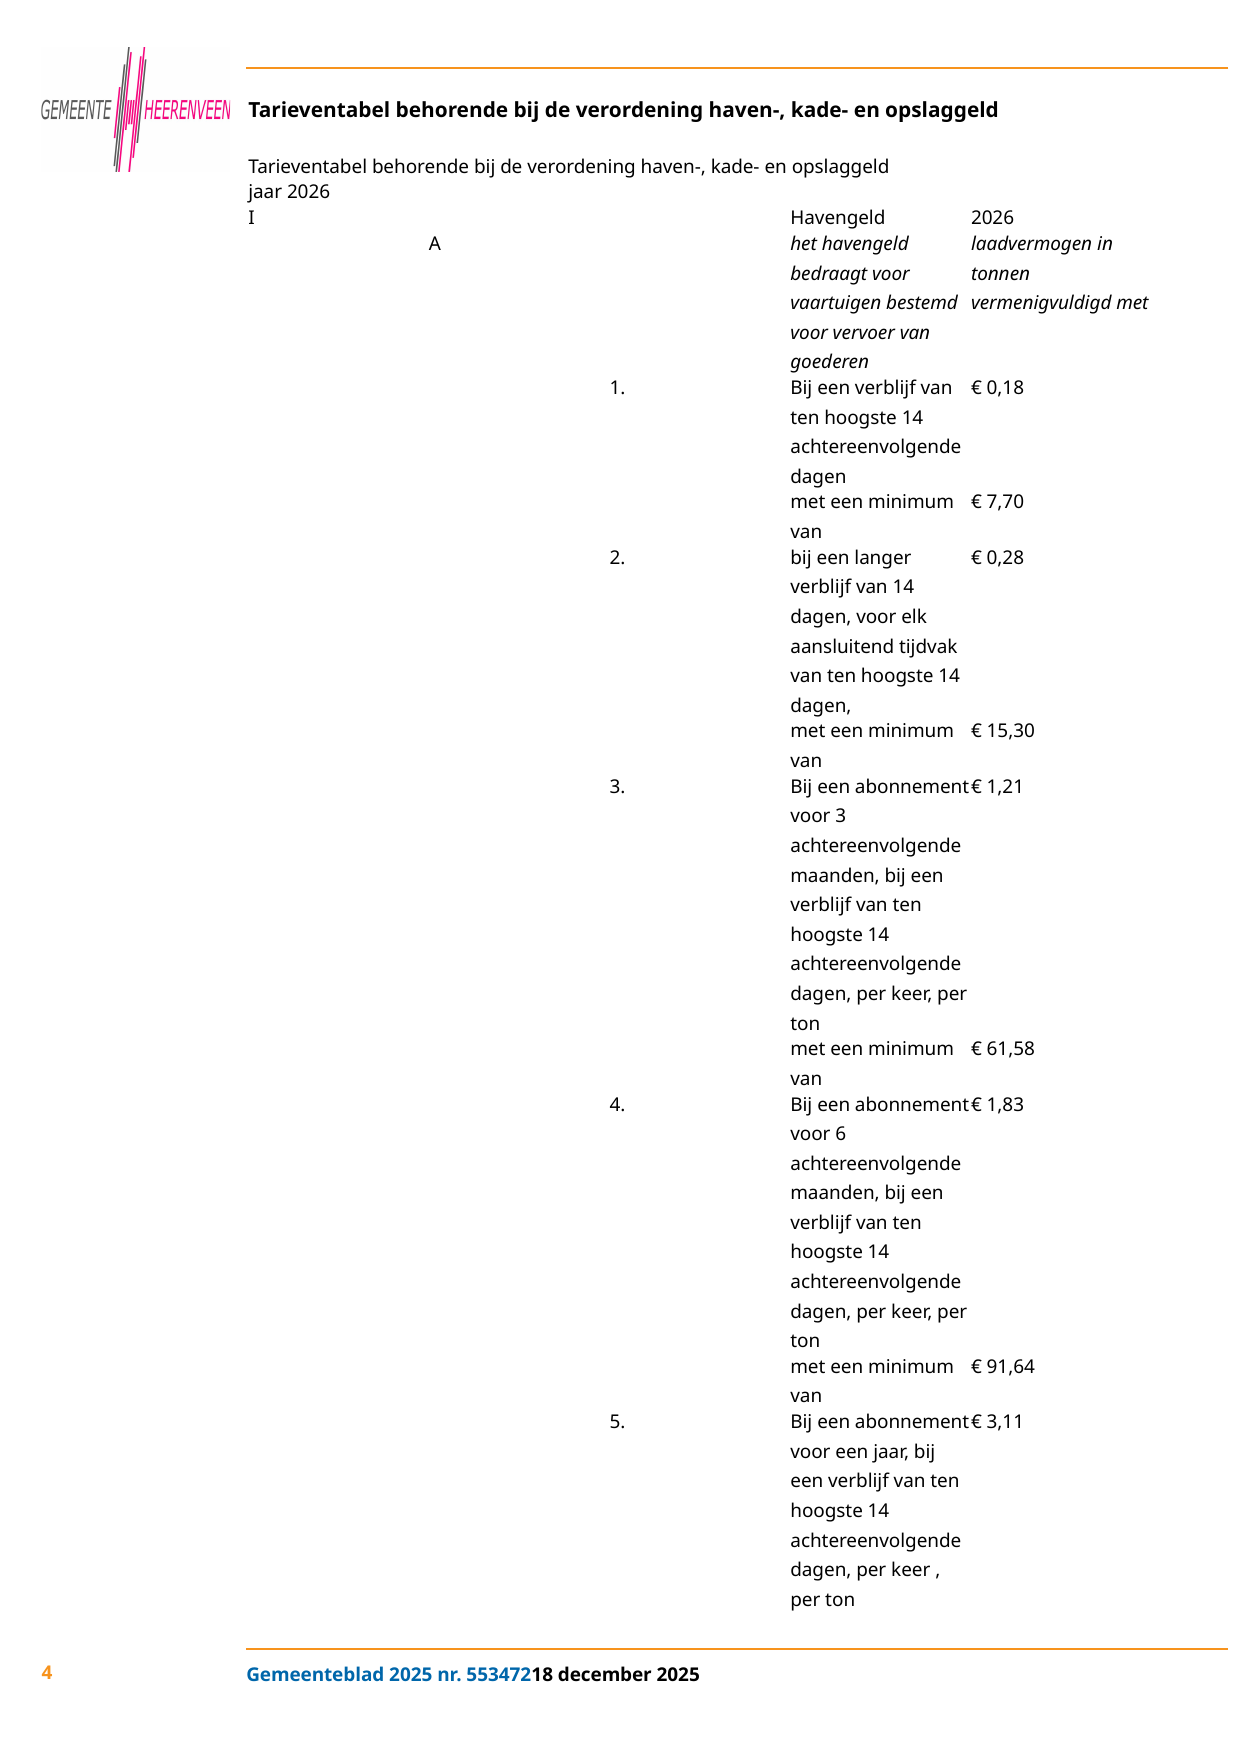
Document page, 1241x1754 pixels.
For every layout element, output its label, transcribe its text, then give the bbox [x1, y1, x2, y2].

table_cell 4. [609, 1091, 790, 1353]
table_cell [609, 1353, 790, 1408]
table_cell 1. [609, 374, 790, 489]
table_cell A [429, 230, 609, 374]
table_cell [609, 230, 790, 374]
table_cell [248, 773, 429, 1035]
table_cell bij een langer verblijf van 14 dagen, voor elk aansluitend tijdvak van ten hoogste 14 dagen, [790, 544, 971, 718]
table_cell € 91,64 [971, 1353, 1152, 1408]
table_cell [248, 1091, 429, 1353]
table_cell € 1,21 [971, 773, 1152, 1035]
table_cell [429, 489, 609, 544]
table_header Tarieventabel behorende bij de verordening haven-, kade- en opslaggeld [248, 153, 971, 179]
table_cell met een minimum van [790, 718, 971, 773]
table_cell [429, 205, 609, 230]
table_cell [248, 489, 429, 544]
table_cell [248, 1035, 429, 1091]
table_cell [248, 718, 429, 773]
table_cell € 0,18 [971, 374, 1152, 489]
text Tarieventabel behorende bij de verordening haven-, kade- en opslaggeld [248, 95, 1152, 123]
table_cell [609, 489, 790, 544]
table_cell [971, 179, 1152, 204]
table_cell [248, 1353, 429, 1408]
table_cell 2. [609, 544, 790, 718]
table_cell € 0,28 [971, 544, 1152, 718]
table_cell jaar 2026 [248, 179, 971, 204]
table_cell [429, 1035, 609, 1091]
table_cell Havengeld [790, 205, 971, 230]
table_cell [248, 230, 429, 374]
table_cell [429, 374, 609, 489]
table_cell met een minimum van [790, 1353, 971, 1408]
table_cell [429, 718, 609, 773]
table_cell Bij een verblijf van ten hoogste 14 achtereenvolgende dagen [790, 374, 971, 489]
table_cell [429, 1091, 609, 1353]
table_cell [429, 1409, 609, 1612]
table_cell Bij een abonnement voor 6 achtereenvolgende maanden, bij een verblijf van ten hoogste 14 achtereenvolgende dagen, per keer, per ton [790, 1091, 971, 1353]
table_cell 5. [609, 1409, 790, 1612]
table_cell € 15,30 [971, 718, 1152, 773]
table_cell [248, 1409, 429, 1612]
table_cell 3. [609, 773, 790, 1035]
table_cell Bij een abonnement voor 3 achtereenvolgende maanden, bij een verblijf van ten hoogste 14 achtereenvolgende dagen, per keer, per ton [790, 773, 971, 1035]
table_cell met een minimum van [790, 1035, 971, 1091]
table_cell [609, 1035, 790, 1091]
table_header [971, 153, 1152, 179]
table_cell [429, 1353, 609, 1408]
picture [41, 47, 231, 172]
table_cell I [248, 205, 429, 230]
table_cell Bij een abonnement voor een jaar, bij een verblijf van ten hoogste 14 achtereenvolgende dagen, per keer , per ton [790, 1409, 971, 1612]
table_cell € 7,70 [971, 489, 1152, 544]
table_cell met een minimum van [790, 489, 971, 544]
table_cell 2026 [971, 205, 1152, 230]
table_cell € 3,11 [971, 1409, 1152, 1612]
table_cell [248, 374, 429, 489]
table_cell € 1,83 [971, 1091, 1152, 1353]
table_cell [429, 773, 609, 1035]
table_cell [609, 718, 790, 773]
table_cell [248, 544, 429, 718]
table_cell laadvermogen in tonnen vermenigvuldigd met [971, 230, 1152, 374]
table_cell [429, 544, 609, 718]
table_cell het havengeld bedraagt voor vaartuigen bestemd voor vervoer van goederen [790, 230, 971, 374]
table_cell [609, 205, 790, 230]
table_cell € 61,58 [971, 1035, 1152, 1091]
